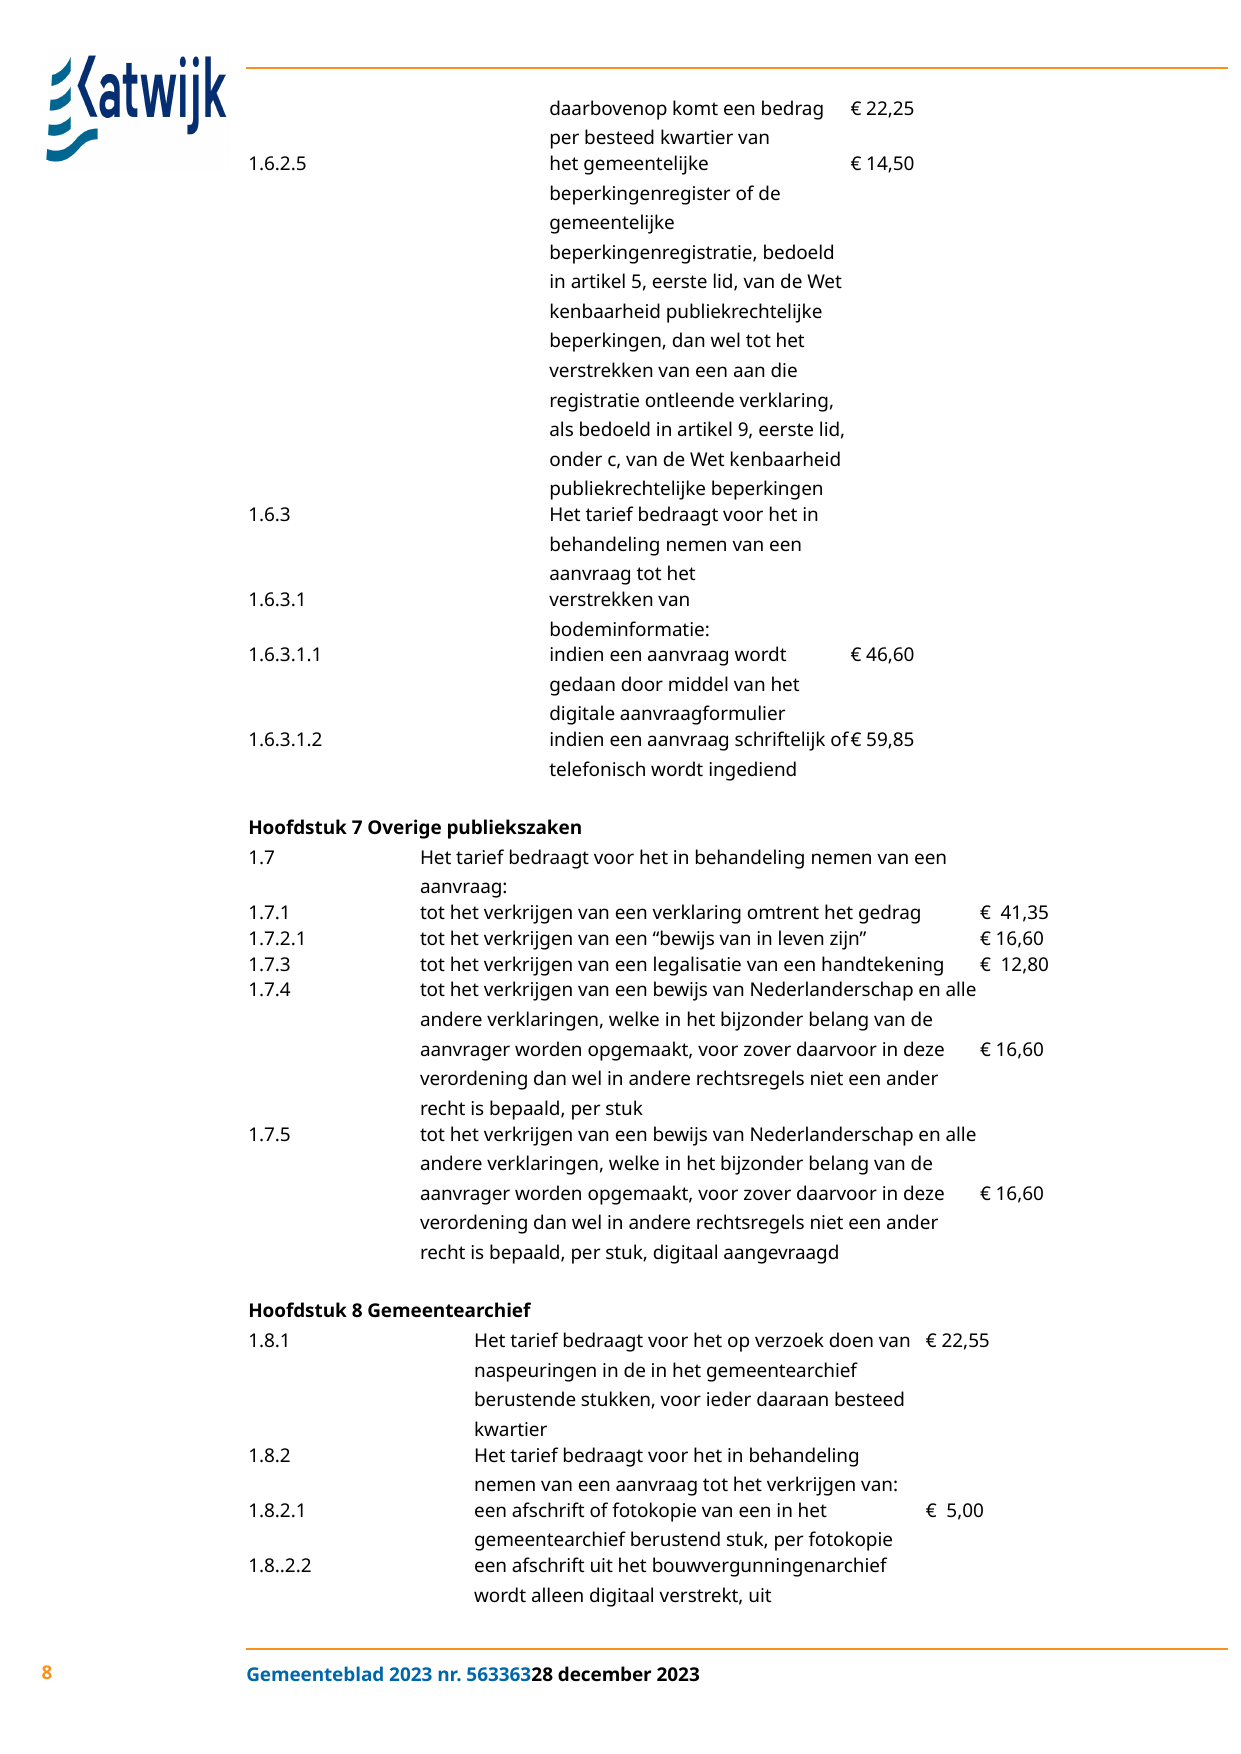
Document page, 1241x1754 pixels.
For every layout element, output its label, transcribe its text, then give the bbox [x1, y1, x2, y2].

table_cell € 22,25 [850, 95, 1152, 150]
table_cell 1.7.1 [248, 900, 420, 925]
picture [41, 47, 231, 172]
text Hoofdstuk 8 Gemeentearchief [248, 1298, 1152, 1323]
table_cell 1.6.3.1.2 [248, 726, 549, 782]
table_cell [850, 586, 1152, 641]
table_cell [850, 501, 1152, 586]
table_cell tot het verkrijgen van een “bewijs van in leven zijn” [420, 925, 980, 951]
table_cell Het tarief bedraagt voor het in behandeling nemen van een aanvraag tot het [549, 501, 850, 586]
table_cell [926, 1442, 1152, 1497]
table_cell tot het verkrijgen van een bewijs van Nederlanderschap en alle andere verklaringen, welke in het bijzonder belang van de aanvrager worden opgemaakt, voor zover daarvoor in deze verordening dan wel in andere rechtsregels niet een ander recht is bepaald, per stuk [420, 977, 980, 1121]
table_header € 22,55 [926, 1327, 1152, 1442]
table_cell verstrekken van bodeminformatie: [549, 586, 850, 641]
table_header 1.7 [248, 844, 420, 899]
table_cell het gemeentelijke beperkingenregister of de gemeentelijke beperkingenregistratie, bedoeld in artikel 5, eerste lid, van de Wet kenbaarheid publiekrechtelijke beperkingen, dan wel tot het verstrekken van een aan die registratie ontleende verklaring, als bedoeld in artikel 9, eerste lid, onder c, van de Wet kenbaarheid publiekrechtelijke beperkingen [549, 150, 850, 501]
table_cell 1.7.3 [248, 951, 420, 977]
table_cell daarbovenop komt een bedrag per besteed kwartier van [549, 95, 850, 150]
table_cell 1.6.3.1.1 [248, 641, 549, 726]
table_cell [248, 95, 549, 150]
table_cell € 16,60 [980, 1121, 1152, 1265]
table_header 1.8.1 [248, 1327, 474, 1442]
table_cell € 59,85 [850, 726, 1152, 782]
table_cell indien een aanvraag wordt gedaan door middel van het digitale aanvraagformulier [549, 641, 850, 726]
table_cell € 12,80 [980, 951, 1152, 977]
table_cell tot het verkrijgen van een bewijs van Nederlanderschap en alle andere verklaringen, welke in het bijzonder belang van de aanvrager worden opgemaakt, voor zover daarvoor in deze verordening dan wel in andere rechtsregels niet een ander recht is bepaald, per stuk, digitaal aangevraagd [420, 1121, 980, 1265]
table_cell € 14,50 [850, 150, 1152, 501]
table_header Het tarief bedraagt voor het op verzoek doen van naspeuringen in de in het gemeentearchief berustende stukken, voor ieder daaraan besteed kwartier [474, 1327, 926, 1442]
table_cell Het tarief bedraagt voor het in behandeling nemen van een aanvraag tot het verkrijgen van: [474, 1442, 926, 1497]
table_cell € 5,00 [926, 1497, 1152, 1552]
table_cell 1.7.2.1 [248, 925, 420, 951]
table_cell 1.8..2.2 [248, 1553, 474, 1608]
table_cell [926, 1553, 1152, 1608]
table_cell 1.6.3 [248, 501, 549, 586]
table_cell een afschrift of fotokopie van een in het gemeentearchief berustend stuk, per fotokopie [474, 1497, 926, 1552]
table_cell 1.6.3.1 [248, 586, 549, 641]
table_cell tot het verkrijgen van een legalisatie van een handtekening [420, 951, 980, 977]
table_cell 1.7.4 [248, 977, 420, 1121]
text Hoofdstuk 7 Overige publiekszaken [248, 814, 1152, 840]
table_cell tot het verkrijgen van een verklaring omtrent het gedrag [420, 900, 980, 925]
table_cell € 41,35 [980, 900, 1152, 925]
table_cell € 16,60 [980, 977, 1152, 1121]
table_cell 1.8.2 [248, 1442, 474, 1497]
table_cell € 46,60 [850, 641, 1152, 726]
table_cell 1.6.2.5 [248, 150, 549, 501]
table_cell € 16,60 [980, 925, 1152, 951]
table_header [980, 844, 1152, 899]
table_cell indien een aanvraag schriftelijk of telefonisch wordt ingediend [549, 726, 850, 782]
table_cell 1.7.5 [248, 1121, 420, 1265]
table_header Het tarief bedraagt voor het in behandeling nemen van een aanvraag: [420, 844, 980, 899]
table_cell 1.8.2.1 [248, 1497, 474, 1552]
table_cell een afschrift uit het bouwvergunningenarchief wordt alleen digitaal verstrekt, uit [474, 1553, 926, 1608]
